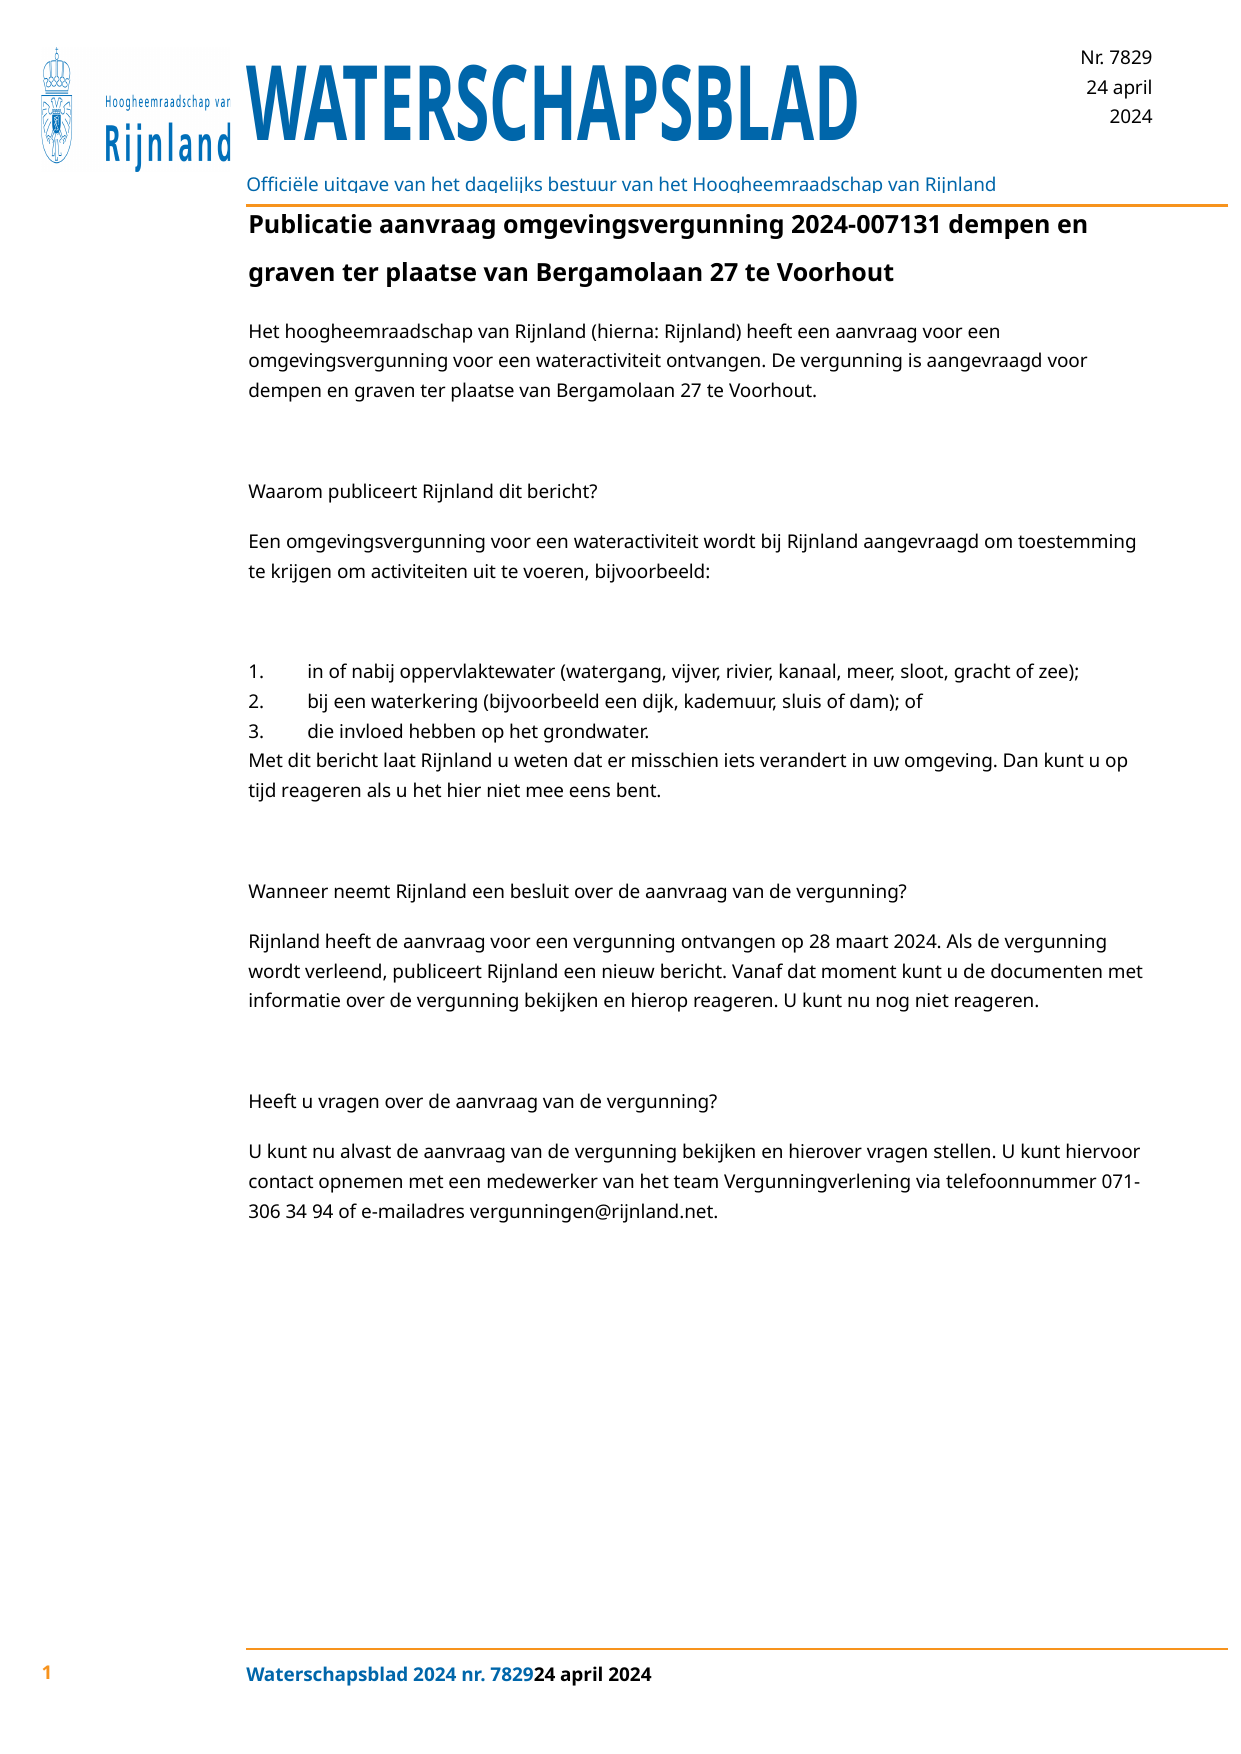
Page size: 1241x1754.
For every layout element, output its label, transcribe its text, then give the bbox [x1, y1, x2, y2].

text Met dit bericht laat Rijnland u weten dat er misschien iets verandert in uw omgeving. Dan kunt u op tijd reageren als u het hier niet mee eens bent. [248, 747, 1152, 803]
text Het hoogheemraadschap van Rijnland (hierna: Rijnland) heeft een aanvraag voor een omgevingsvergunning voor een wateractiviteit ontvangen. De vergunning is aangevraagd voor dempen en graven ter plaatse van Bergamolaan 27 te Voorhout. [248, 318, 1152, 403]
text Een omgevingsvergunning voor een wateractiviteit wordt bij Rijnland aangevraagd om toestemming te krijgen om activiteiten uit te voeren, bijvoorbeeld: [248, 528, 1152, 584]
list bij een waterkering (bijvoorbeeld een dijk, kademuur, sluis of dam); of [248, 688, 1152, 714]
list die invloed hebben op het grondwater. [248, 718, 1152, 744]
text Waarom publiceert Rijnland dit bericht? [248, 478, 1152, 504]
text Publicatie aanvraag omgevingsvergunning 2024-007131 dempen en graven ter plaatse van Bergamolaan 27 te Voorhout [248, 207, 1152, 288]
text U kunt nu alvast de aanvraag van de vergunning bekijken en hierover vragen stellen. U kunt hiervoor contact opnemen met een medewerker van het team Vergunningverlening via telefoonnummer 071-306 34 94 of e-mailadres vergunningen@rijnland.net. [248, 1139, 1152, 1224]
text Heeft u vragen over de aanvraag van de vergunning? [248, 1088, 1152, 1114]
list in of nabij oppervlaktewater (watergang, vijver, rivier, kanaal, meer, sloot, gracht of zee); [248, 659, 1152, 684]
picture [41, 47, 231, 172]
text Rijnland heeft de aanvraag voor een vergunning ontvangen op 28 maart 2024. Als de vergunning wordt verleend, publiceert Rijnland een nieuw bericht. Vanaf dat moment kunt u de documenten met informatie over de vergunning bekijken en hierop reageren. U kunt nu nog niet reageren. [248, 928, 1152, 1013]
text Wanneer neemt Rijnland een besluit over de aanvraag van de vergunning? [248, 878, 1152, 904]
